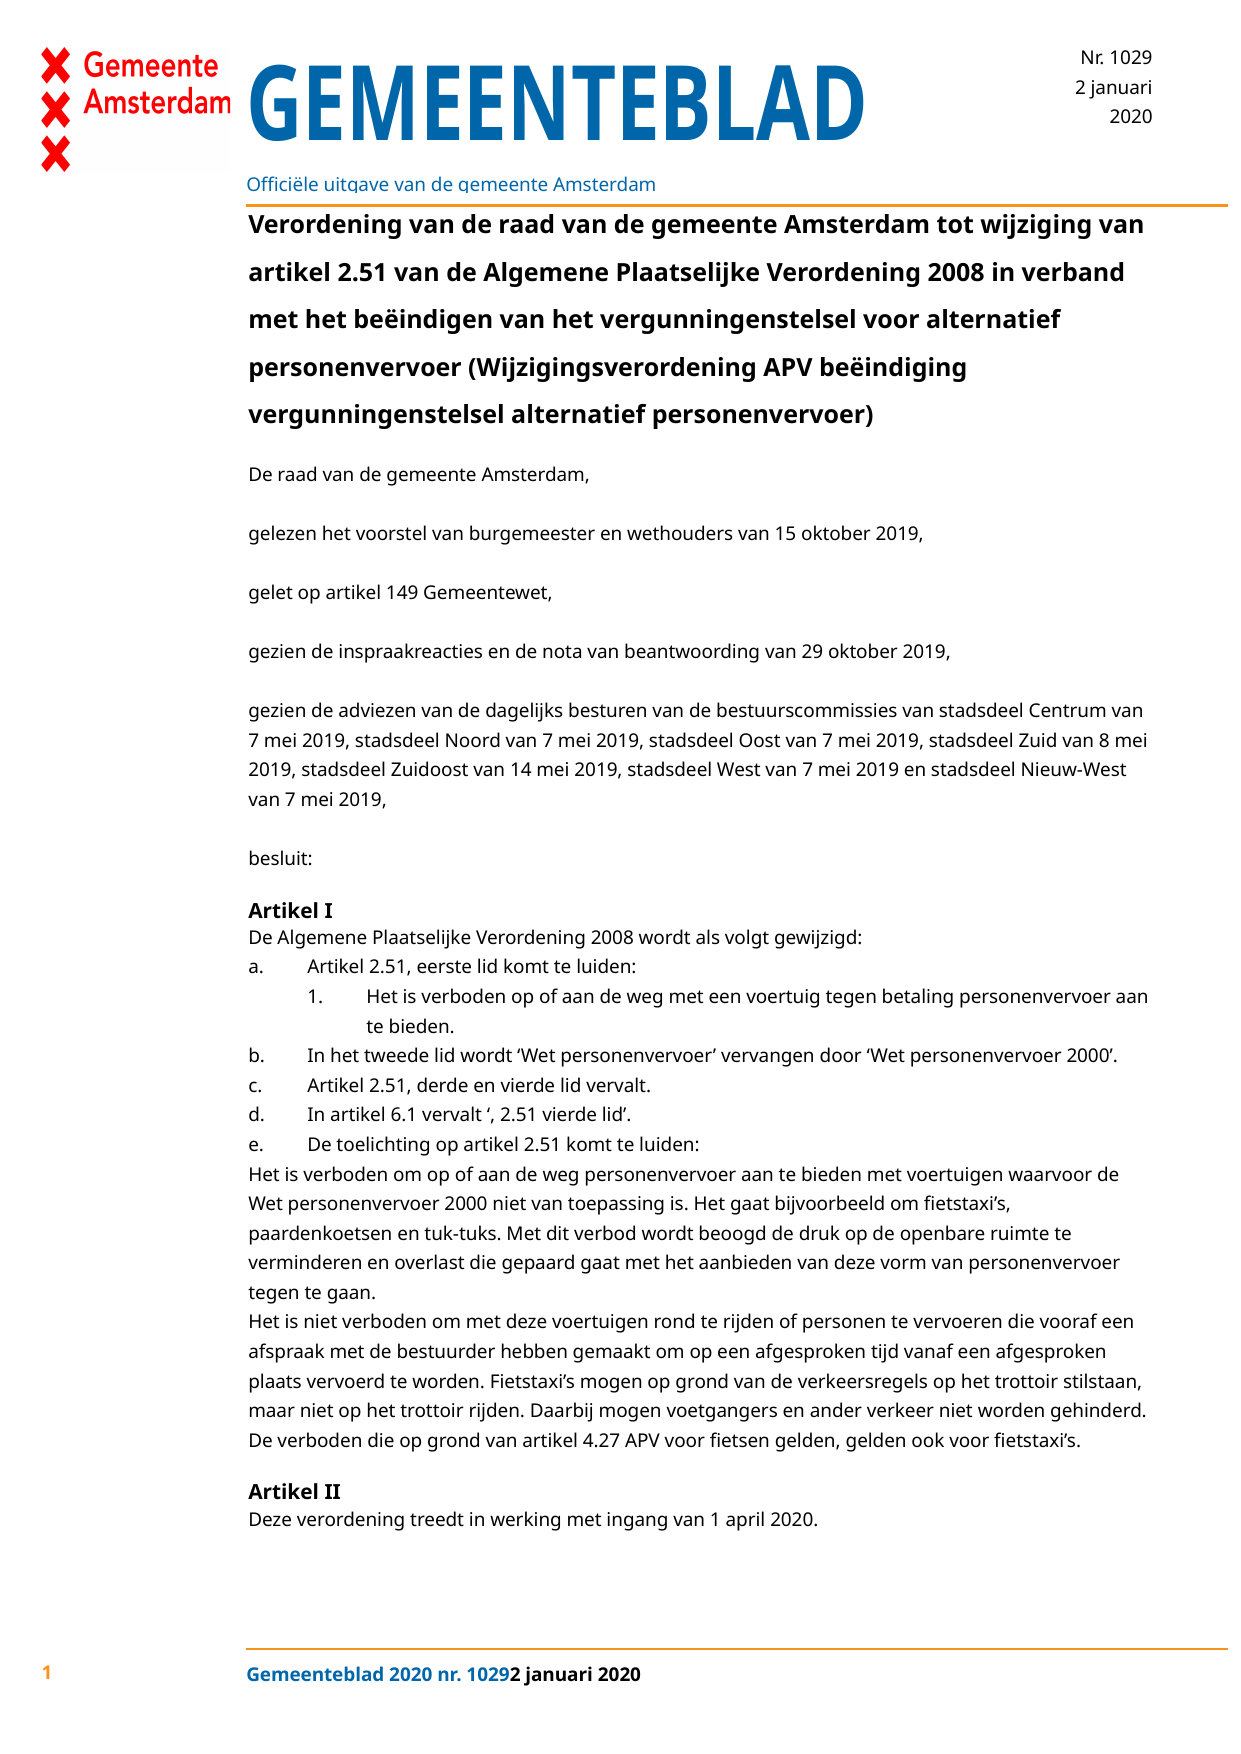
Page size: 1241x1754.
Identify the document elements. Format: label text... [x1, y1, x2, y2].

text Deze verordening treedt in werking met ingang van 1 april 2020. [248, 1506, 1152, 1532]
text De raad van de gemeente Amsterdam, [248, 461, 1152, 486]
list Artikel 2.51, eerste lid komt te luiden: [248, 954, 1152, 979]
text De Algemene Plaatselijke Verordening 2008 wordt als volgt gewijzigd: [248, 924, 1152, 950]
text gelet op artikel 149 Gemeentewet, [248, 579, 1152, 605]
text Het is verboden om op of aan de weg personenvervoer aan te bieden met voertuigen waarvoor de Wet personenvervoer 2000 niet van toepassing is. Het gaat bijvoorbeeld om fietstaxi’s, paardenkoetsen en tuk-tuks. Met dit verbod wordt beoogd de druk op de openbare ruimte te verminderen en overlast die gepaard gaat met het aanbieden van deze vorm van personenvervoer tegen te gaan. [248, 1161, 1152, 1305]
list Het is verboden op of aan de weg met een voertuig tegen betaling personenvervoer aan te bieden. [307, 983, 1152, 1039]
list In het tweede lid wordt ‘Wet personenvervoer’ vervangen door ‘Wet personenvervoer 2000’. [248, 1042, 1152, 1068]
text Verordening van de raad van de gemeente Amsterdam tot wijziging van artikel 2.51 van de Algemene Plaatselijke Verordening 2008 in verband met het beëindigen van het vergunningenstelsel voor alternatief personenvervoer (Wijzigingsverordening APV beëindiging vergunningenstelsel alternatief personenvervoer) [248, 207, 1152, 431]
list De toelichting op artikel 2.51 komt te luiden: [248, 1131, 1152, 1157]
text besluit: [248, 845, 1152, 871]
text Het is niet verboden om met deze voertuigen rond te rijden of personen te vervoeren die vooraf een afspraak met de bestuurder hebben gemaakt om op een afgesproken tijd vanaf een afgesproken plaats vervoerd te worden. Fietstaxi’s mogen op grond van de verkeersregels op het trottoir stilstaan, maar niet op het trottoir rijden. Daarbij mogen voetgangers en ander verkeer niet worden gehinderd. De verboden die op grond van artikel 4.27 APV voor fietsen gelden, gelden ook voor fietstaxi’s. [248, 1309, 1152, 1453]
text gezien de inspraakreacties en de nota van beantwoording van 29 oktober 2019, [248, 638, 1152, 664]
text Artikel II [248, 1477, 1152, 1506]
text gezien de adviezen van de dagelijks besturen van de bestuurscommissies van stadsdeel Centrum van 7 mei 2019, stadsdeel Noord van 7 mei 2019, stadsdeel Oost van 7 mei 2019, stadsdeel Zuid van 8 mei 2019, stadsdeel Zuidoost van 14 mei 2019, stadsdeel West van 7 mei 2019 en stadsdeel Nieuw-West van 7 mei 2019, [248, 697, 1152, 812]
list In artikel 6.1 vervalt ‘, 2.51 vierde lid’. [248, 1102, 1152, 1127]
picture [41, 47, 231, 172]
text gelezen het voorstel van burgemeester en wethouders van 15 oktober 2019, [248, 520, 1152, 546]
list Artikel 2.51, derde en vierde lid vervalt. [248, 1072, 1152, 1098]
text Artikel I [248, 896, 1152, 924]
